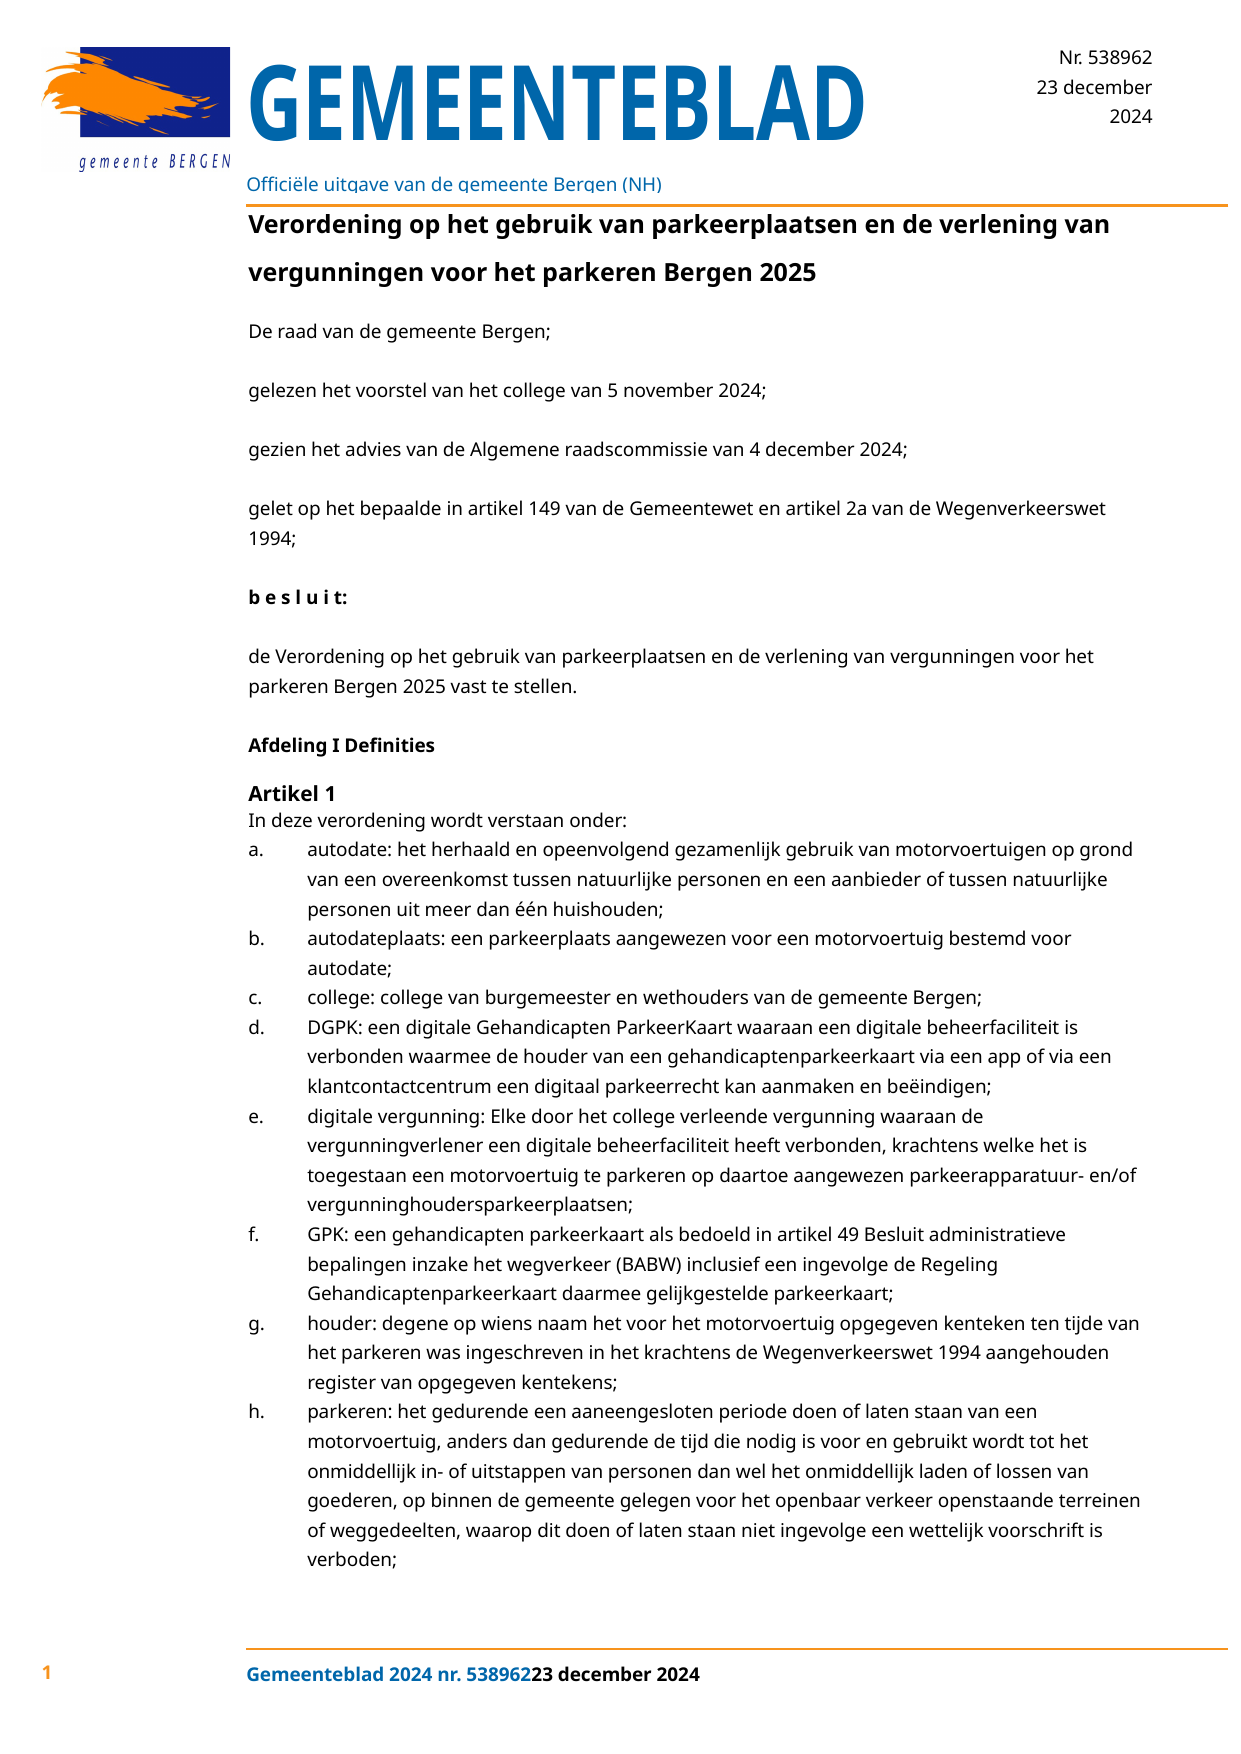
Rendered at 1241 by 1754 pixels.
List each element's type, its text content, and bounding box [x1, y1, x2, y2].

list college: college van burgemeester en wethouders van de gemeente Bergen; [248, 984, 1152, 1010]
list autodateplaats: een parkeerplaats aangewezen voor een motorvoertuig bestemd voor autodate; [248, 925, 1152, 981]
text de Verordening op het gebruik van parkeerplaatsen en de verlening van vergunningen voor het parkeren Bergen 2025 vast te stellen. [248, 643, 1152, 699]
list digitale vergunning: Elke door het college verleende vergunning waaraan de vergunningverlener een digitale beheerfaciliteit heeft verbonden, krachtens welke het is toegestaan een motorvoertuig te parkeren op daartoe aangewezen parkeerapparatuur- en/of vergunninghoudersparkeerplaatsen; [248, 1103, 1152, 1217]
text Artikel 1 [248, 779, 1152, 807]
text b e s l u i t: [248, 584, 1152, 610]
text gelezen het voorstel van het college van 5 november 2024; [248, 377, 1152, 403]
list houder: degene op wiens naam het voor het motorvoertuig opgegeven kenteken ten tijde van het parkeren was ingeschreven in het krachtens de Wegenverkeerswet 1994 aangehouden register van opgegeven kentekens; [248, 1310, 1152, 1395]
text Verordening op het gebruik van parkeerplaatsen en de verlening van vergunningen voor het parkeren Bergen 2025 [248, 207, 1152, 288]
text gezien het advies van de Algemene raadscommissie van 4 december 2024; [248, 436, 1152, 462]
text gelet op het bepaalde in artikel 149 van de Gemeentewet en artikel 2a van de Wegenverkeerswet 1994; [248, 495, 1152, 551]
text In deze verordening wordt verstaan onder: [248, 807, 1152, 833]
list GPK: een gehandicapten parkeerkaart als bedoeld in artikel 49 Besluit administratieve bepalingen inzake het wegverkeer (BABW) inclusief een ingevolge de Regeling Gehandicaptenparkeerkaart daarmee gelijkgestelde parkeerkaart; [248, 1221, 1152, 1306]
list DGPK: een digitale Gehandicapten ParkeerKaart waaraan een digitale beheerfaciliteit is verbonden waarmee de houder van een gehandicaptenparkeerkaart via een app of via een klantcontactcentrum een digitaal parkeerrecht kan aanmaken en beëindigen; [248, 1014, 1152, 1099]
text De raad van de gemeente Bergen; [248, 318, 1152, 344]
text Afdeling I Definities [248, 732, 1152, 758]
picture [41, 47, 231, 172]
list autodate: het herhaald en opeenvolgend gezamenlijk gebruik van motorvoertuigen op grond van een overeenkomst tussen natuurlijke personen en een aanbieder of tussen natuurlijke personen uit meer dan één huishouden; [248, 837, 1152, 922]
list parkeren: het gedurende een aaneengesloten periode doen of laten staan van een motorvoertuig, anders dan gedurende de tijd die nodig is voor en gebruikt wordt tot het onmiddellijk in- of uitstappen van personen dan wel het onmiddellijk laden of lossen van goederen, op binnen de gemeente gelegen voor het openbaar verkeer openstaande terreinen of weggedeelten, waarop dit doen of laten staan niet ingevolge een wettelijk voorschrift is verboden; [248, 1399, 1152, 1572]
